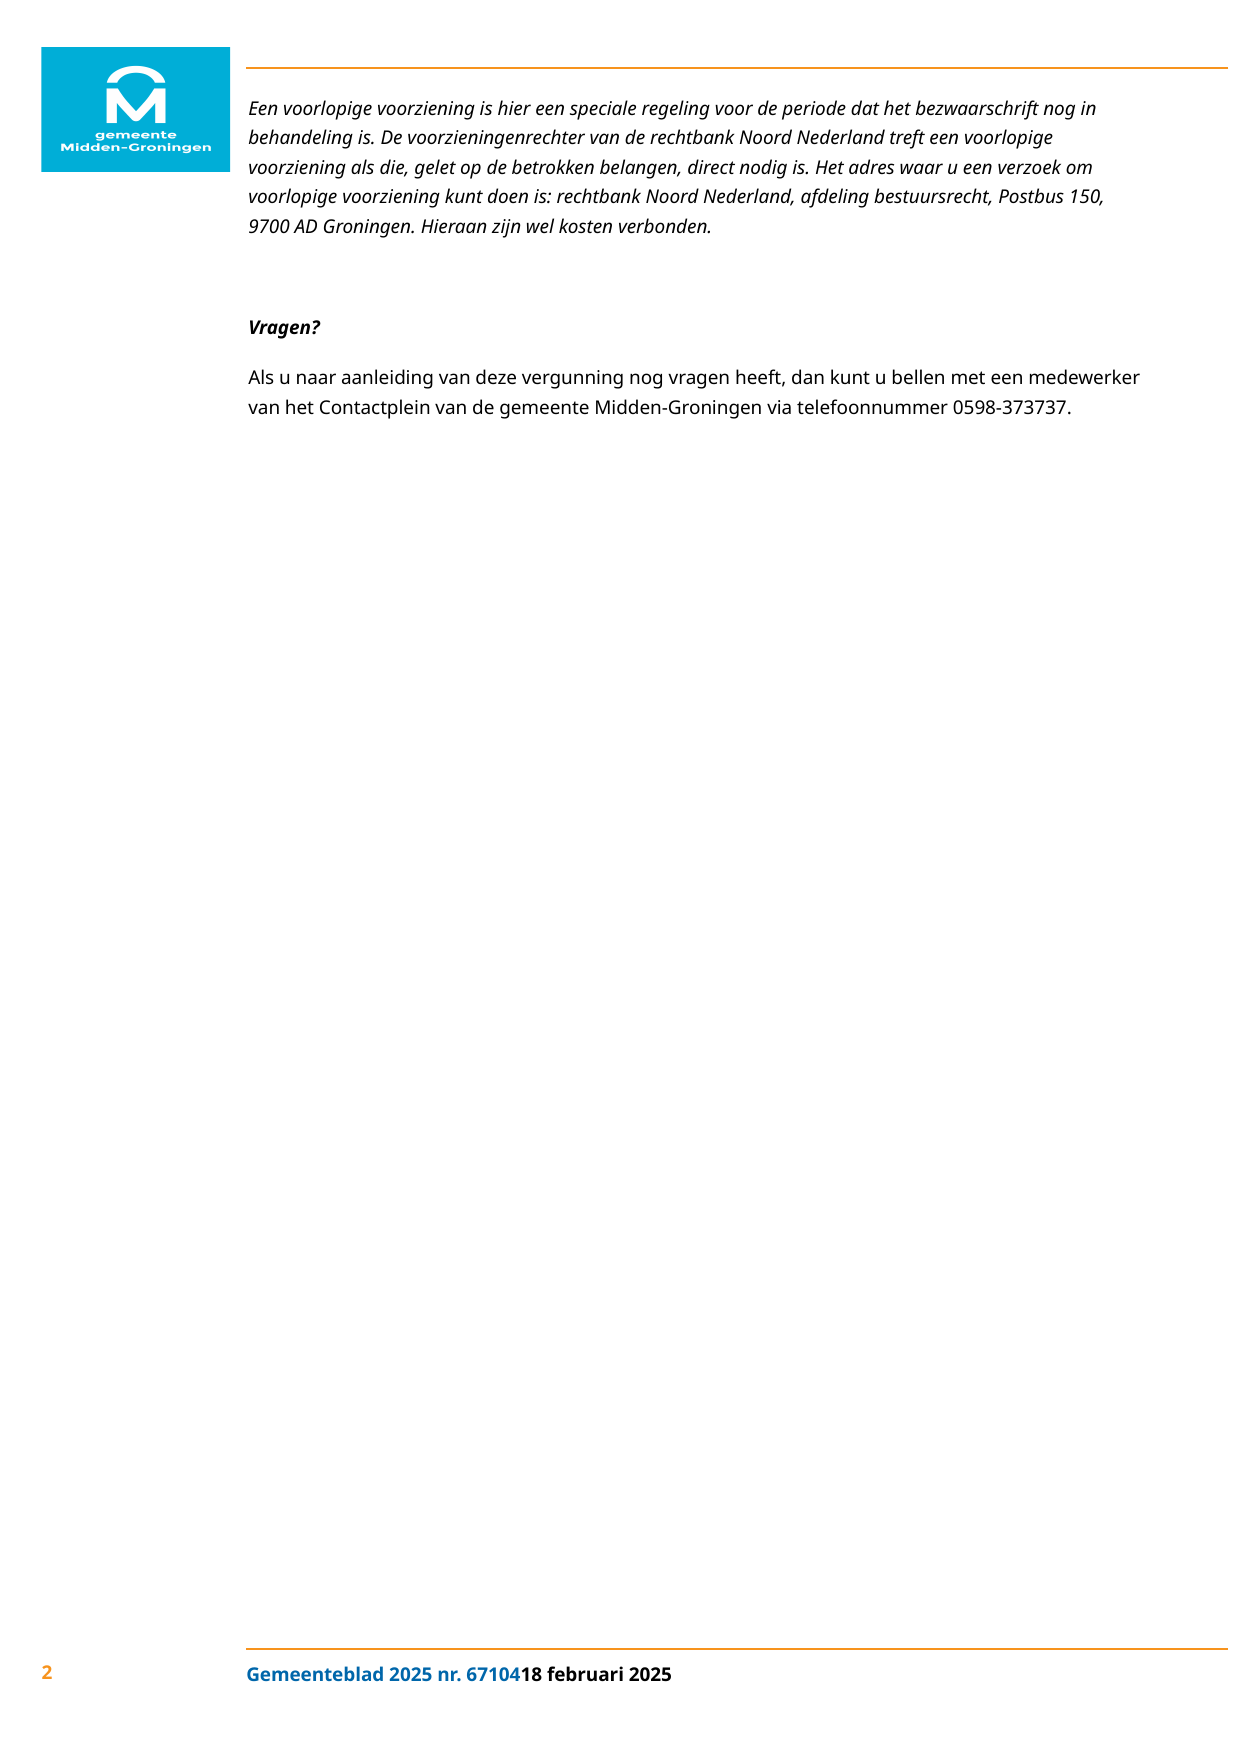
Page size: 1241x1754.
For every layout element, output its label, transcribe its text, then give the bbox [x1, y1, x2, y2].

text Vragen? [248, 314, 1152, 340]
text Als u naar aanleiding van deze vergunning nog vragen heeft, dan kunt u bellen met een medewerker van het Contactplein van de gemeente Midden-Groningen via telefoonnummer 0598-373737. [248, 364, 1152, 420]
text Een voorlopige voorziening is hier een speciale regeling voor de periode dat het bezwaarschrift nog in behandeling is. De voorzieningenrechter van de rechtbank Noord Nederland treft een voorlopige voorziening als die, gelet op de betrokken belangen, direct nodig is. Het adres waar u een verzoek om voorlopige voorziening kunt doen is: rechtbank Noord Nederland, afdeling bestuursrecht, Postbus 150, 9700 AD Groningen. Hieraan zijn wel kosten verbonden. [248, 95, 1152, 239]
picture [108, 66, 164, 82]
picture [107, 89, 165, 122]
picture [184, 146, 190, 153]
